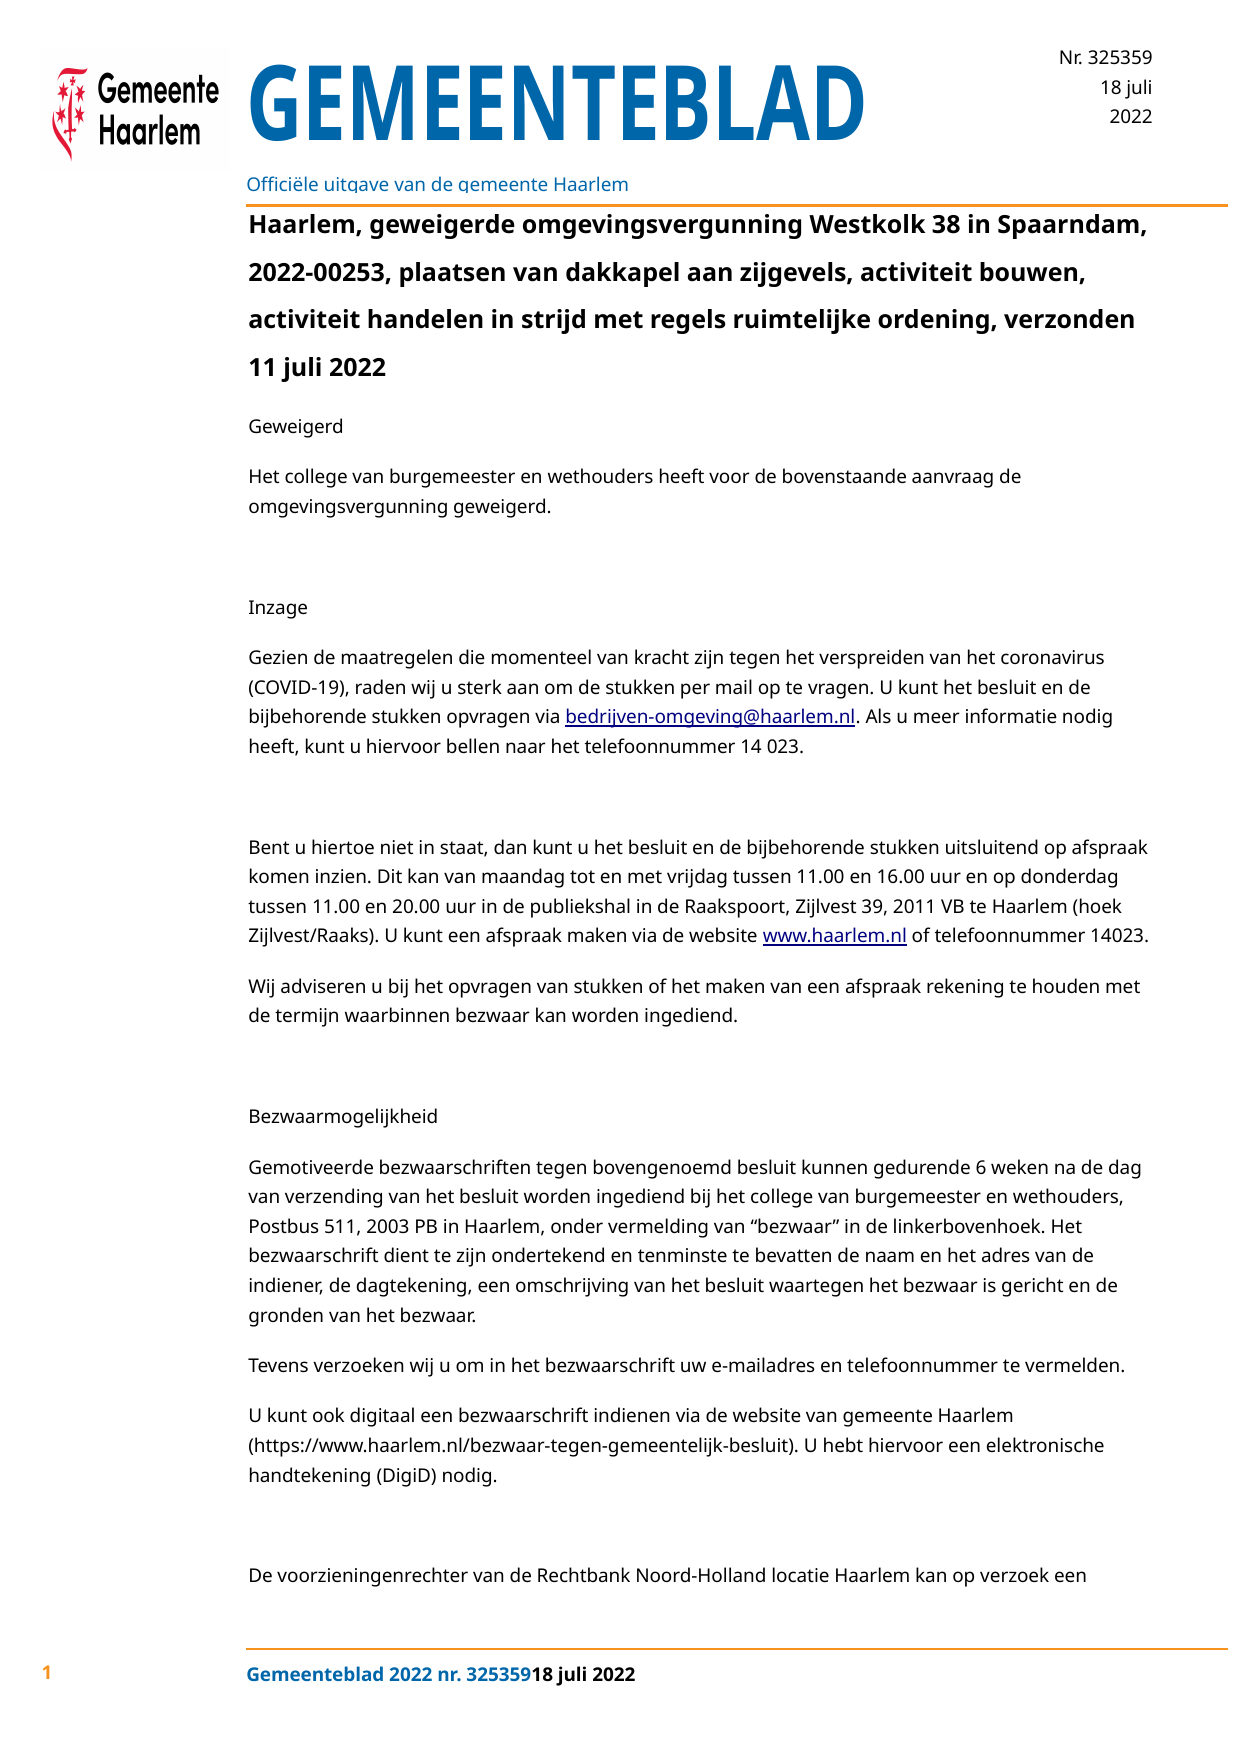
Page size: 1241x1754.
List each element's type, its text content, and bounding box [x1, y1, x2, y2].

text Het college van burgemeester en wethouders heeft voor de bovenstaande aanvraag de omgevingsvergunning geweigerd. [248, 463, 1152, 519]
text U kunt ook digitaal een bezwaarschrift indienen via de website van gemeente Haarlem (https://www.haarlem.nl/bezwaar-tegen-gemeentelijk-besluit). U hebt hiervoor een elektronische handtekening (DigiD) nodig. [248, 1403, 1152, 1488]
text Tevens verzoeken wij u om in het bezwaarschrift uw e-mailadres en telefoonnummer te vermelden. [248, 1352, 1152, 1378]
text Inzage [248, 594, 1152, 620]
text Bezwaarmogelijkheid [248, 1103, 1152, 1129]
picture [41, 47, 231, 172]
text Geweigerd [248, 413, 1152, 439]
text Bent u hiertoe niet in staat, dan kunt u het besluit en de bijbehorende stukken uitsluitend op afspraak komen inzien. Dit kan van maandag tot en met vrijdag tussen 11.00 en 16.00 uur en op donderdag tussen 11.00 en 20.00 uur in de publiekshal in de Raakspoort, Zijlvest 39, 2011 VB te Haarlem (hoek Zijlvest/Raaks). U kunt een afspraak maken via de website www.haarlem.nl of telefoonnummer 14023. [248, 834, 1152, 948]
text De voorzieningenrechter van de Rechtbank Noord-Holland locatie Haarlem kan op verzoek een [248, 1563, 1152, 1588]
text Haarlem, geweigerde omgevingsvergunning Westkolk 38 in Spaarndam, 2022-00253, plaatsen van dakkapel aan zijgevels, activiteit bouwen, activiteit handelen in strijd met regels ruimtelijke ordening, verzonden 11 juli 2022 [248, 207, 1152, 384]
text Wij adviseren u bij het opvragen van stukken of het maken van een afspraak rekening te houden met de termijn waarbinnen bezwaar kan worden ingediend. [248, 973, 1152, 1028]
text Gemotiveerde bezwaarschriften tegen bovengenoemd besluit kunnen gedurende 6 weken na de dag van verzending van het besluit worden ingediend bij het college van burgemeester en wethouders, Postbus 511, 2003 PB in Haarlem, onder vermelding van “bezwaar” in de linkerbovenhoek. Het bezwaarschrift dient te zijn ondertekend en tenminste te bevatten de naam en het adres van de indiener, de dagtekening, een omschrijving van het besluit waartegen het bezwaar is gericht en de gronden van het bezwaar. [248, 1154, 1152, 1328]
text Gezien de maatregelen die momenteel van kracht zijn tegen het verspreiden van het coronavirus (COVID-19), raden wij u sterk aan om de stukken per mail op te vragen. U kunt het besluit en de bijbehorende stukken opvragen via bedrijven-omgeving@haarlem.nl. Als u meer informatie nodig heeft, kunt u hiervoor bellen naar het telefoonnummer 14 023. [248, 644, 1152, 759]
